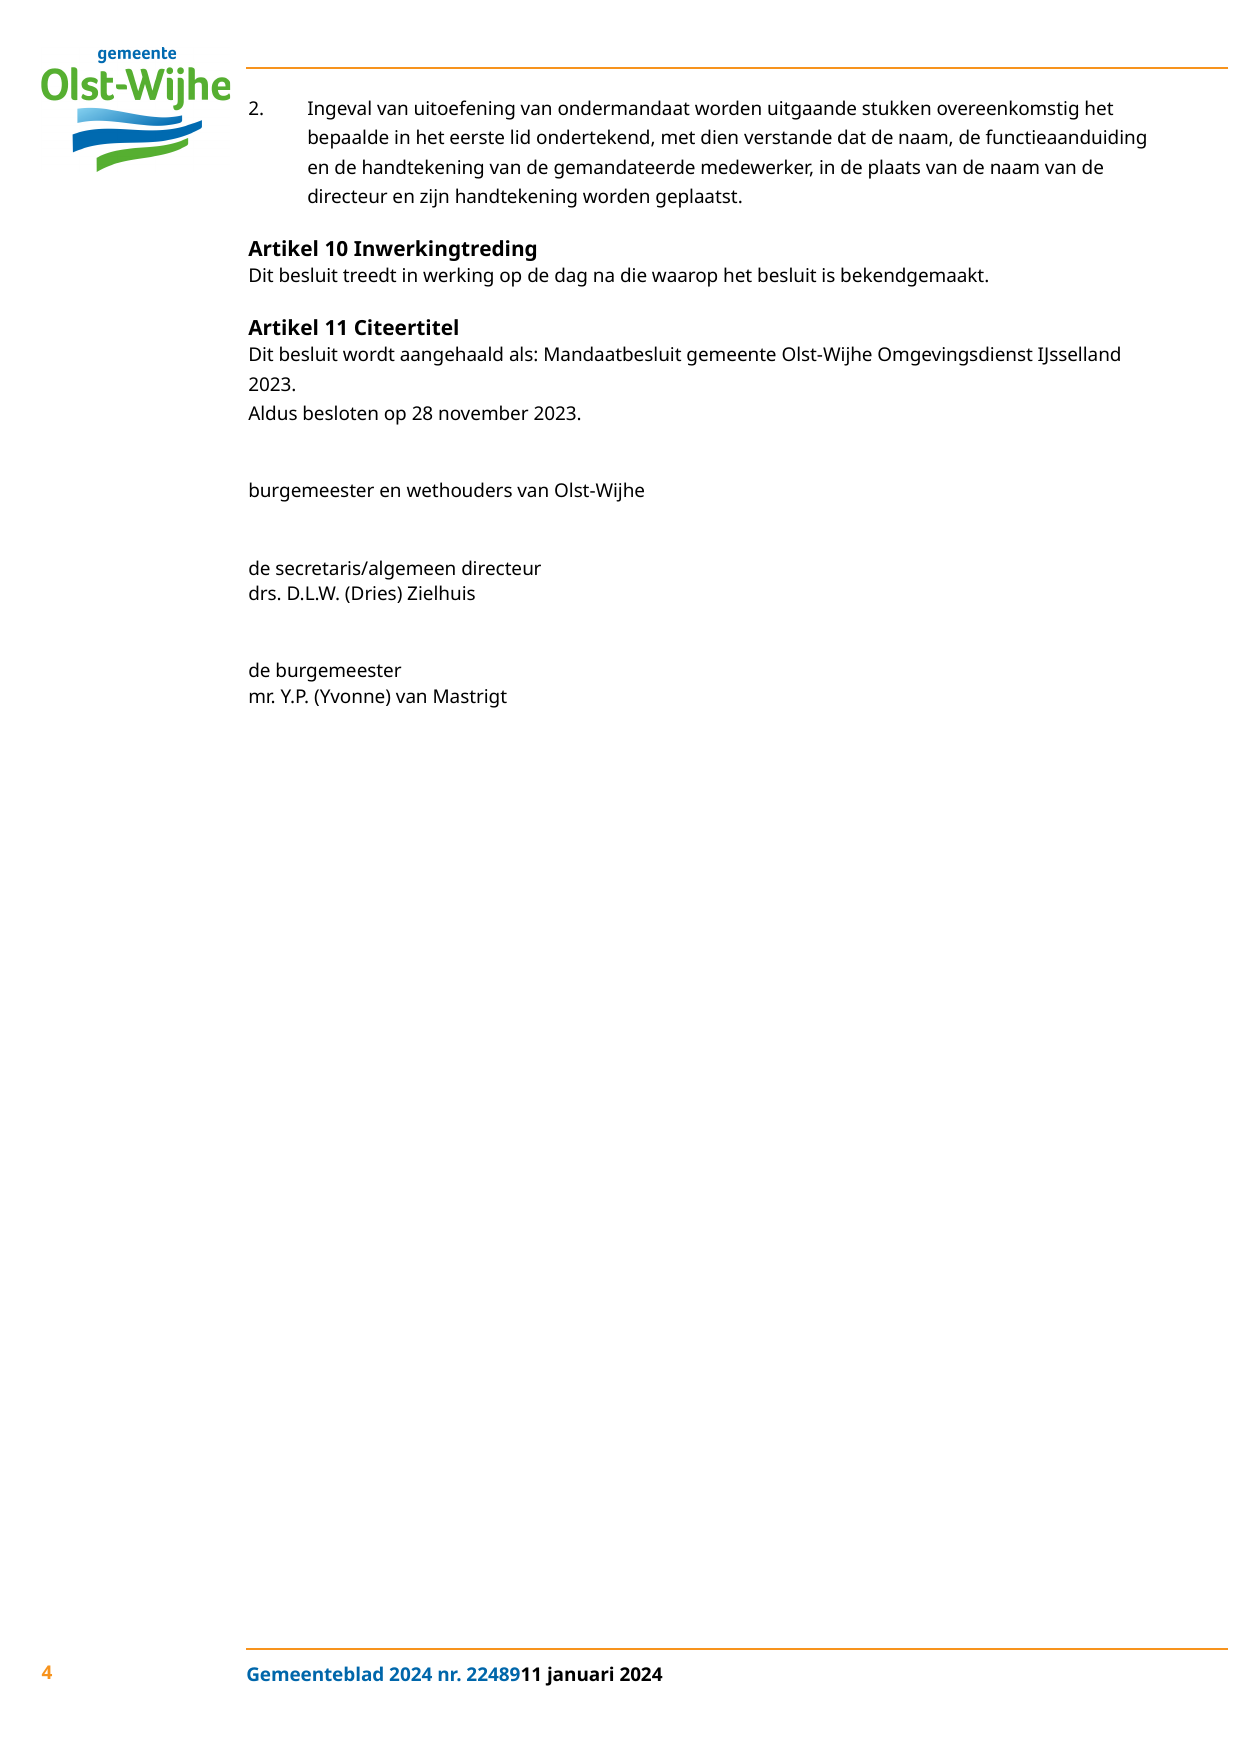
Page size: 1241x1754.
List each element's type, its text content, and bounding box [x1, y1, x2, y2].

text de burgemeester [248, 658, 1152, 683]
text de secretaris/algemeen directeur [248, 555, 1152, 581]
text burgemeester en wethouders van Olst-Wijhe [248, 478, 1152, 503]
text Artikel 10 Inwerkingtreding [248, 234, 1152, 262]
text Dit besluit treedt in werking op de dag na die waarop het besluit is bekendgemaakt. [248, 262, 1152, 288]
picture [41, 47, 231, 172]
text Artikel 11 Citeertitel [248, 313, 1152, 341]
text Aldus besloten op 28 november 2023. [248, 400, 1152, 426]
text mr. Y.P. (Yvonne) van Mastrigt [248, 683, 1152, 709]
text Dit besluit wordt aangehaald als: Mandaatbesluit gemeente Olst-Wijhe Omgevingsdienst IJsselland 2023. [248, 341, 1152, 397]
text drs. D.L.W. (Dries) Zielhuis [248, 581, 1152, 606]
list Ingeval van uitoefening van ondermandaat worden uitgaande stukken overeenkomstig het bepaalde in het eerste lid ondertekend, met dien verstande dat de naam, de functieaanduiding en de handtekening van de gemandateerde medewerker, in de plaats van de naam van de directeur en zijn handtekening worden geplaatst. [248, 95, 1152, 209]
